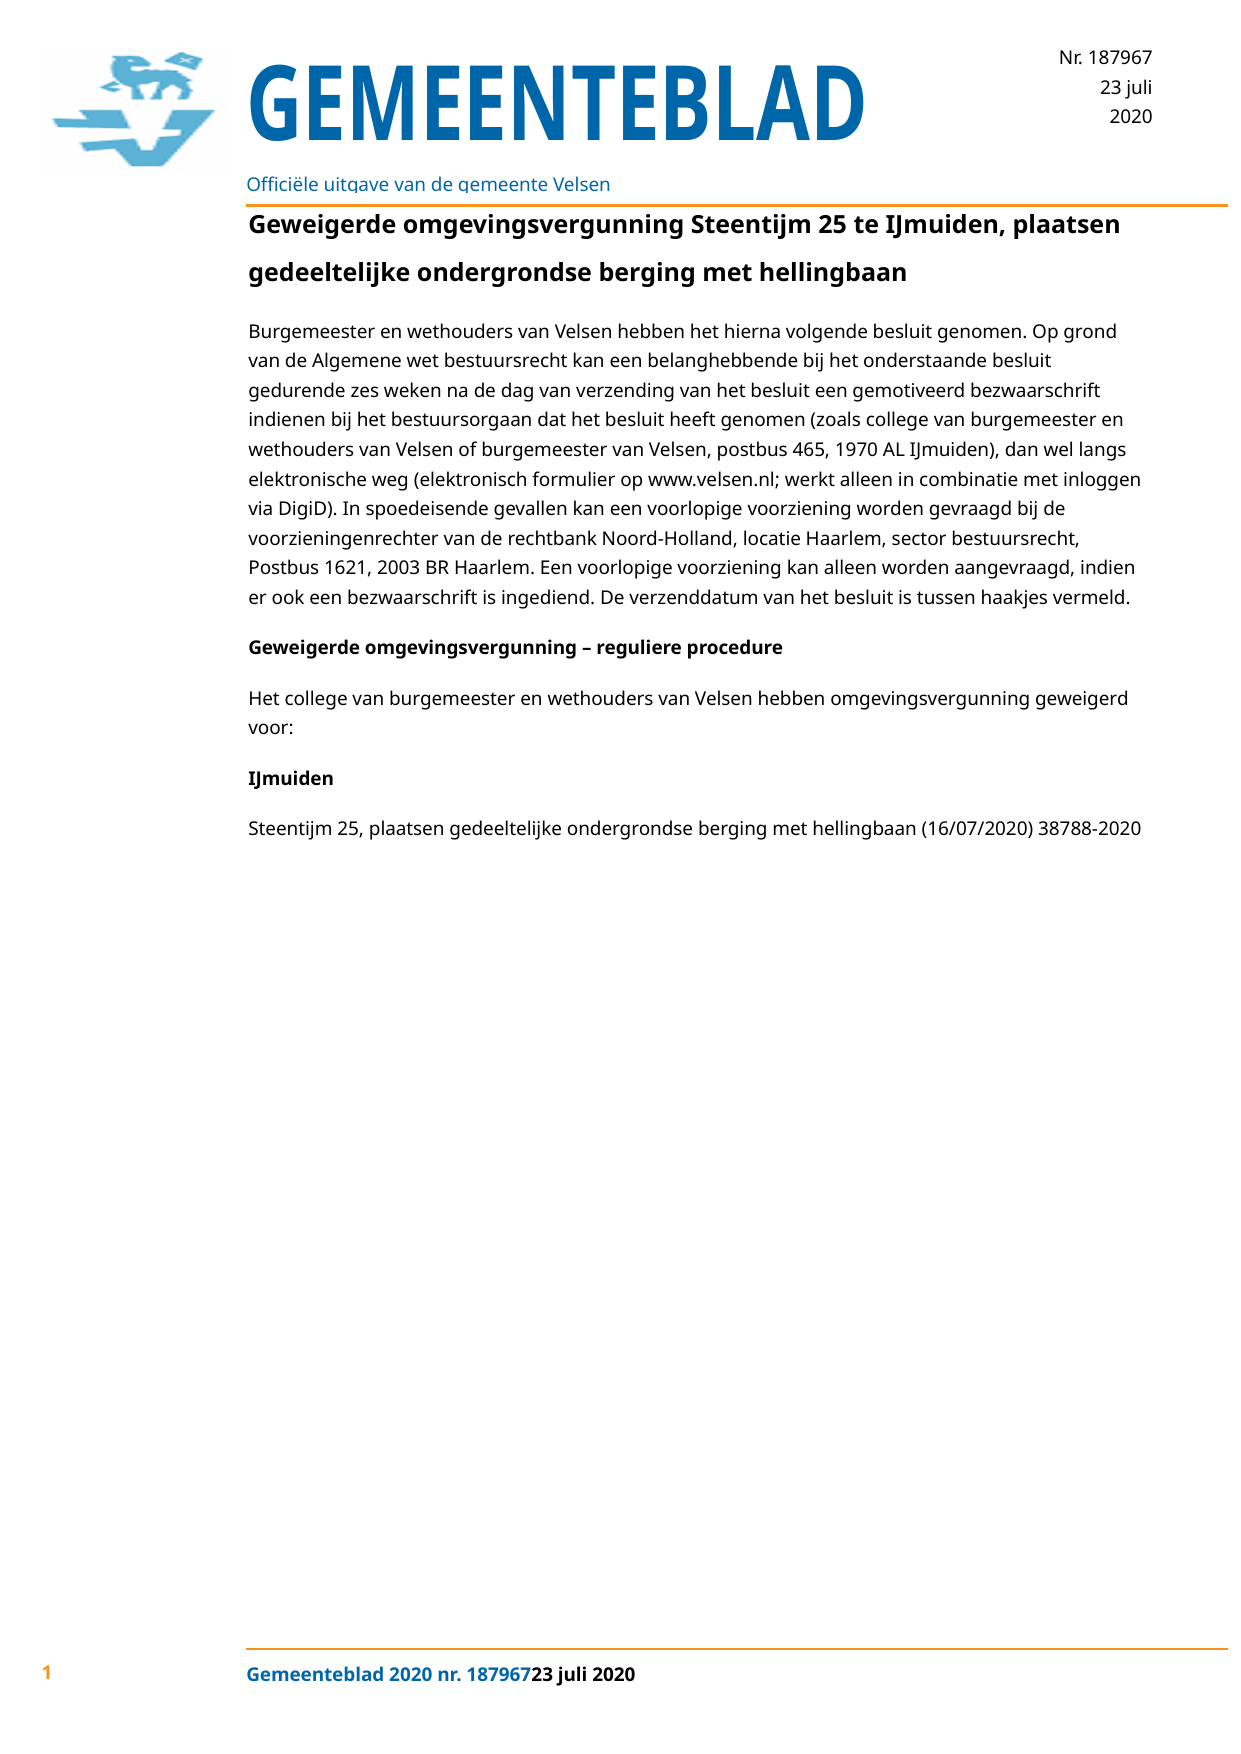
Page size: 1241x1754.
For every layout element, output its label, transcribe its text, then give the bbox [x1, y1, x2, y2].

text Burgemeester en wethouders van Velsen hebben het hierna volgende besluit genomen. Op grond van de Algemene wet bestuursrecht kan een belanghebbende bij het onderstaande besluit gedurende zes weken na de dag van verzending van het besluit een gemotiveerd bezwaarschrift indienen bij het bestuursorgaan dat het besluit heeft genomen (zoals college van burgemeester en wethouders van Velsen of burgemeester van Velsen, postbus 465, 1970 AL IJmuiden), dan wel langs elektronische weg (elektronisch formulier op www.velsen.nl; werkt alleen in combinatie met inloggen via DigiD). In spoedeisende gevallen kan een voorlopige voorziening worden gevraagd bij de voorzieningenrechter van de rechtbank Noord-Holland, locatie Haarlem, sector bestuursrecht, Postbus 1621, 2003 BR Haarlem. Een voorlopige voorziening kan alleen worden aangevraagd, indien er ook een bezwaarschrift is ingediend. De verzenddatum van het besluit is tussen haakjes vermeld. [248, 318, 1152, 610]
text Steentijm 25, plaatsen gedeeltelijke ondergrondse berging met hellingbaan (16/07/2020) 38788-2020 [248, 815, 1152, 841]
text Het college van burgemeester en wethouders van Velsen hebben omgevingsvergunning geweigerd voor: [248, 685, 1152, 740]
text IJmuiden [248, 765, 1152, 791]
text Geweigerde omgevingsvergunning Steentijm 25 te IJmuiden, plaatsen gedeeltelijke ondergrondse berging met hellingbaan [248, 207, 1152, 288]
picture [41, 47, 231, 172]
text Geweigerde omgevingsvergunning – reguliere procedure [248, 634, 1152, 660]
